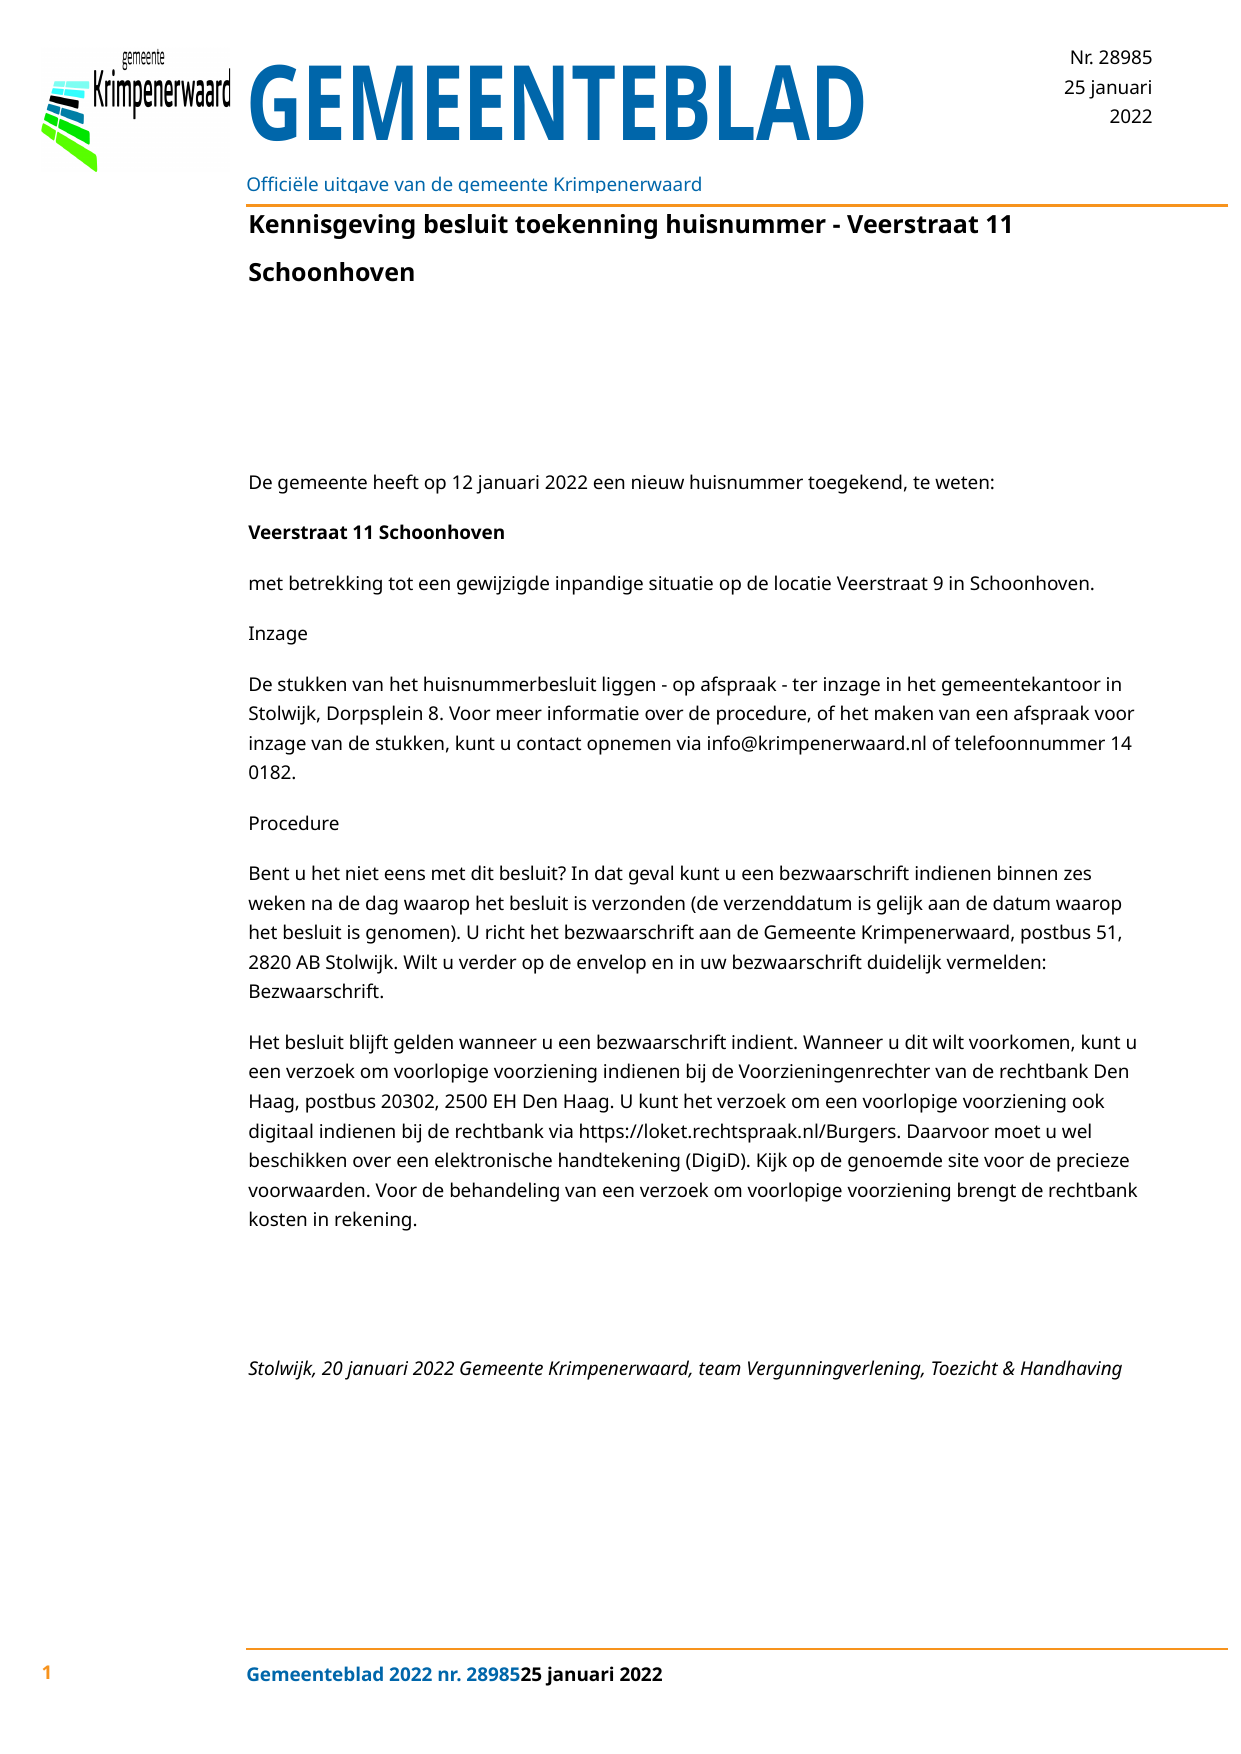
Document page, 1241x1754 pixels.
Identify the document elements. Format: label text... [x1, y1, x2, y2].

text met betrekking tot een gewijzigde inpandige situatie op de locatie Veerstraat 9 in Schoonhoven. [248, 570, 1152, 596]
text Kennisgeving besluit toekenning huisnummer - Veerstraat 11 Schoonhoven [248, 207, 1152, 288]
text Stolwijk, 20 januari 2022 Gemeente Krimpenerwaard, team Vergunningverlening, Toezicht & Handhaving [248, 1355, 1152, 1381]
text Het besluit blijft gelden wanneer u een bezwaarschrift indient. Wanneer u dit wilt voorkomen, kunt u een verzoek om voorlopige voorziening indienen bij de Voorzieningenrechter van de rechtbank Den Haag, postbus 20302, 2500 EH Den Haag. U kunt het verzoek om een voorlopige voorziening ook digitaal indienen bij de rechtbank via https://loket.rechtspraak.nl/Burgers. Daarvoor moet u wel beschikken over een elektronische handtekening (DigiD). Kijk op de genoemde site voor de precieze voorwaarden. Voor de behandeling van een verzoek om voorlopige voorziening brengt de rechtbank kosten in rekening. [248, 1029, 1152, 1232]
text De stukken van het huisnummerbesluit liggen - op afspraak - ter inzage in het gemeentekantoor in Stolwijk, Dorpsplein 8. Voor meer informatie over de procedure, of het maken van een afspraak voor inzage van de stukken, kunt u contact opnemen via info@krimpenerwaard.nl of telefoonnummer 14 0182. [248, 671, 1152, 785]
text De gemeente heeft op 12 januari 2022 een nieuw huisnummer toegekend, te weten: [248, 469, 1152, 495]
text Inzage [248, 620, 1152, 646]
text Veerstraat 11 Schoonhoven [248, 519, 1152, 545]
text Procedure [248, 810, 1152, 836]
text Bent u het niet eens met dit besluit? In dat geval kunt u een bezwaarschrift indienen binnen zes weken na de dag waarop het besluit is verzonden (de verzenddatum is gelijk aan de datum waarop het besluit is genomen). U richt het bezwaarschrift aan de Gemeente Krimpenerwaard, postbus 51, 2820 AB Stolwijk. Wilt u verder op de envelop en in uw bezwaarschrift duidelijk vermelden: Bezwaarschrift. [248, 860, 1152, 1004]
picture [41, 47, 231, 172]
